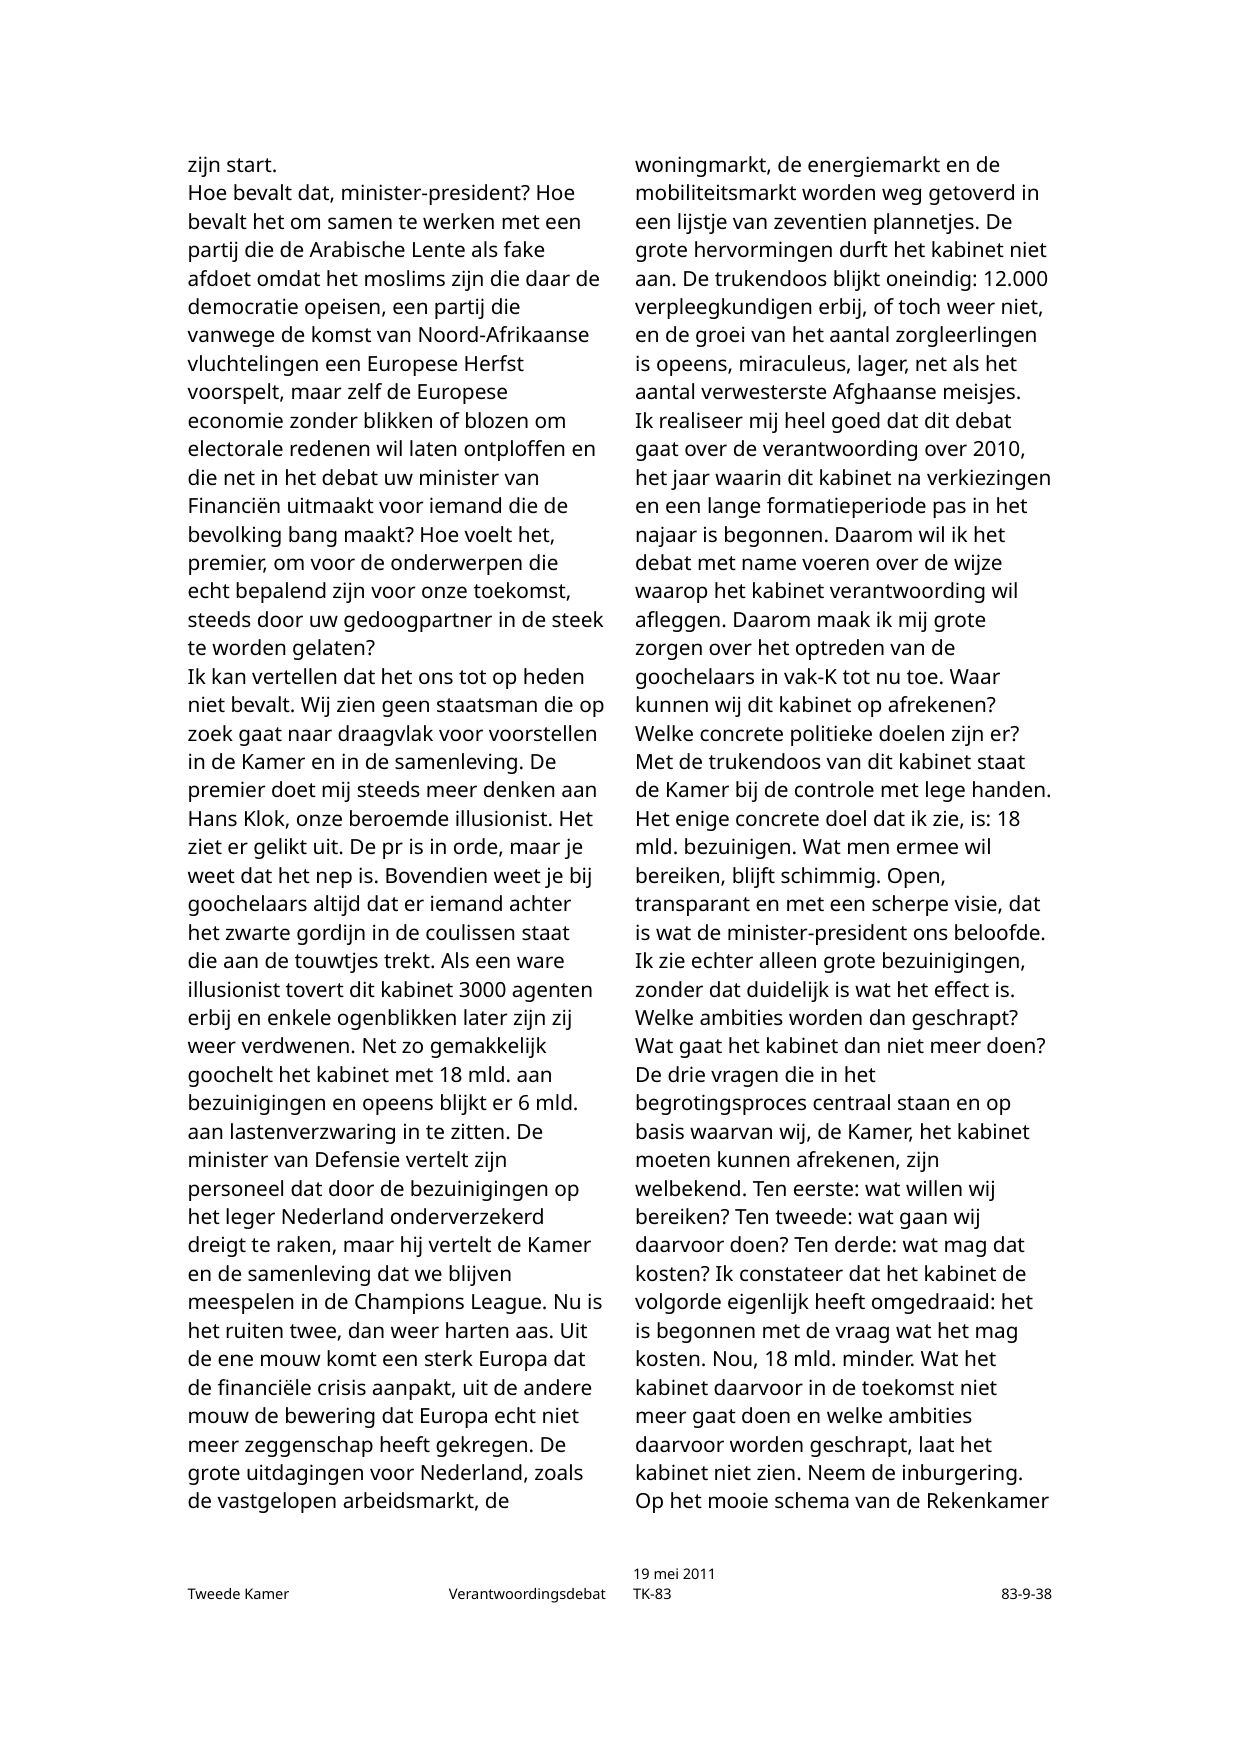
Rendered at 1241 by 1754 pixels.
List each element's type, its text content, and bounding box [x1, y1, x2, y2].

text De drie vragen die in het begrotingsproces centraal staan en op basis waarvan wij, de Kamer, het kabinet moeten kunnen afrekenen, zijn welbekend. Ten eerste: wat willen wij bereiken? Ten tweede: wat gaan wij daarvoor doen? Ten derde: wat mag dat kosten? Ik constateer dat het kabinet de volgorde eigenlijk heeft omgedraaid: het is begonnen met de vraag wat het mag kosten. Nou, 18 mld. minder. Wat het kabinet daarvoor in de toekomst niet meer gaat doen en welke ambities daarvoor worden geschrapt, laat het kabinet niet zien. Neem de inburgering. Op het mooie schema van de Rekenkamer [635, 1060, 1053, 1515]
text Ik kan vertellen dat het ons tot op heden niet bevalt. Wij zien geen staatsman die op zoek gaat naar draagvlak voor voorstellen in de Kamer en in de samenleving. De premier doet mij steeds meer denken aan Hans Klok, onze beroemde illusionist. Het ziet er gelikt uit. De pr is in orde, maar je weet dat het nep is. Bovendien weet je bij goochelaars altijd dat er iemand achter het zwarte gordijn in de coulissen staat die aan de touwtjes trekt. Als een ware illusionist tovert dit kabinet 3000 agenten erbij en enkele ogenblikken later zijn zij weer verdwenen. Net zo gemakkelijk goochelt het kabinet met 18 mld. aan bezuinigingen en opeens blijkt er 6 mld. aan lastenverzwaring in te zitten. De minister van Defensie vertelt zijn personeel dat door de bezuinigingen op het leger Nederland onderverzekerd dreigt te raken, maar hij vertelt de Kamer en de samenleving dat we blijven meespelen in de Champions League. Nu is het ruiten twee, dan weer harten aas. Uit de ene mouw komt een sterk Europa dat de financiële crisis aanpakt, uit de andere mouw de bewering dat Europa echt niet meer zeggenschap heeft gekregen. De grote uitdagingen voor Nederland, zoals de vastgelopen arbeidsmarkt, de [187, 662, 605, 1515]
text Hoe bevalt dat, minister-president? Hoe bevalt het om samen te werken met een partij die de Arabische Lente als fake afdoet omdat het moslims zijn die daar de democratie opeisen, een partij die vanwege de komst van Noord-Afrikaanse vluchtelingen een Europese Herfst voorspelt, maar zelf de Europese economie zonder blikken of blozen om electorale redenen wil laten ontploffen en die net in het debat uw minister van Financiën uitmaakt voor iemand die de bevolking bang maakt? Hoe voelt het, premier, om voor de onderwerpen die echt bepalend zijn voor onze toekomst, steeds door uw gedoogpartner in de steek te worden gelaten? [187, 178, 605, 662]
text woningmarkt, de energiemarkt en de mobiliteitsmarkt worden weg getoverd in een lijstje van zeventien plannetjes. De grote hervormingen durft het kabinet niet aan. De trukendoos blijkt oneindig: 12.000 verpleegkundigen erbij, of toch weer niet, en de groei van het aantal zorgleerlingen is opeens, miraculeus, lager, net als het aantal verwesterste Afghaanse meisjes. [635, 150, 1053, 406]
text Ik realiseer mij heel goed dat dit debat gaat over de verantwoording over 2010, het jaar waarin dit kabinet na verkiezingen en een lange formatieperiode pas in het najaar is begonnen. Daarom wil ik het debat met name voeren over de wijze waarop het kabinet verantwoording wil afleggen. Daarom maak ik mij grote zorgen over het optreden van de goochelaars in vak-K tot nu toe. Waar kunnen wij dit kabinet op afrekenen? Welke concrete politieke doelen zijn er? Met de trukendoos van dit kabinet staat de Kamer bij de controle met lege handen. Het enige concrete doel dat ik zie, is: 18 mld. bezuinigen. Wat men ermee wil bereiken, blijft schimmig. Open, transparant en met een scherpe visie, dat is wat de minister-president ons beloofde. Ik zie echter alleen grote bezuinigingen, zonder dat duidelijk is wat het effect is. Welke ambities worden dan geschrapt? Wat gaat het kabinet dan niet meer doen? [635, 406, 1053, 1060]
text zijn start. [187, 150, 605, 178]
